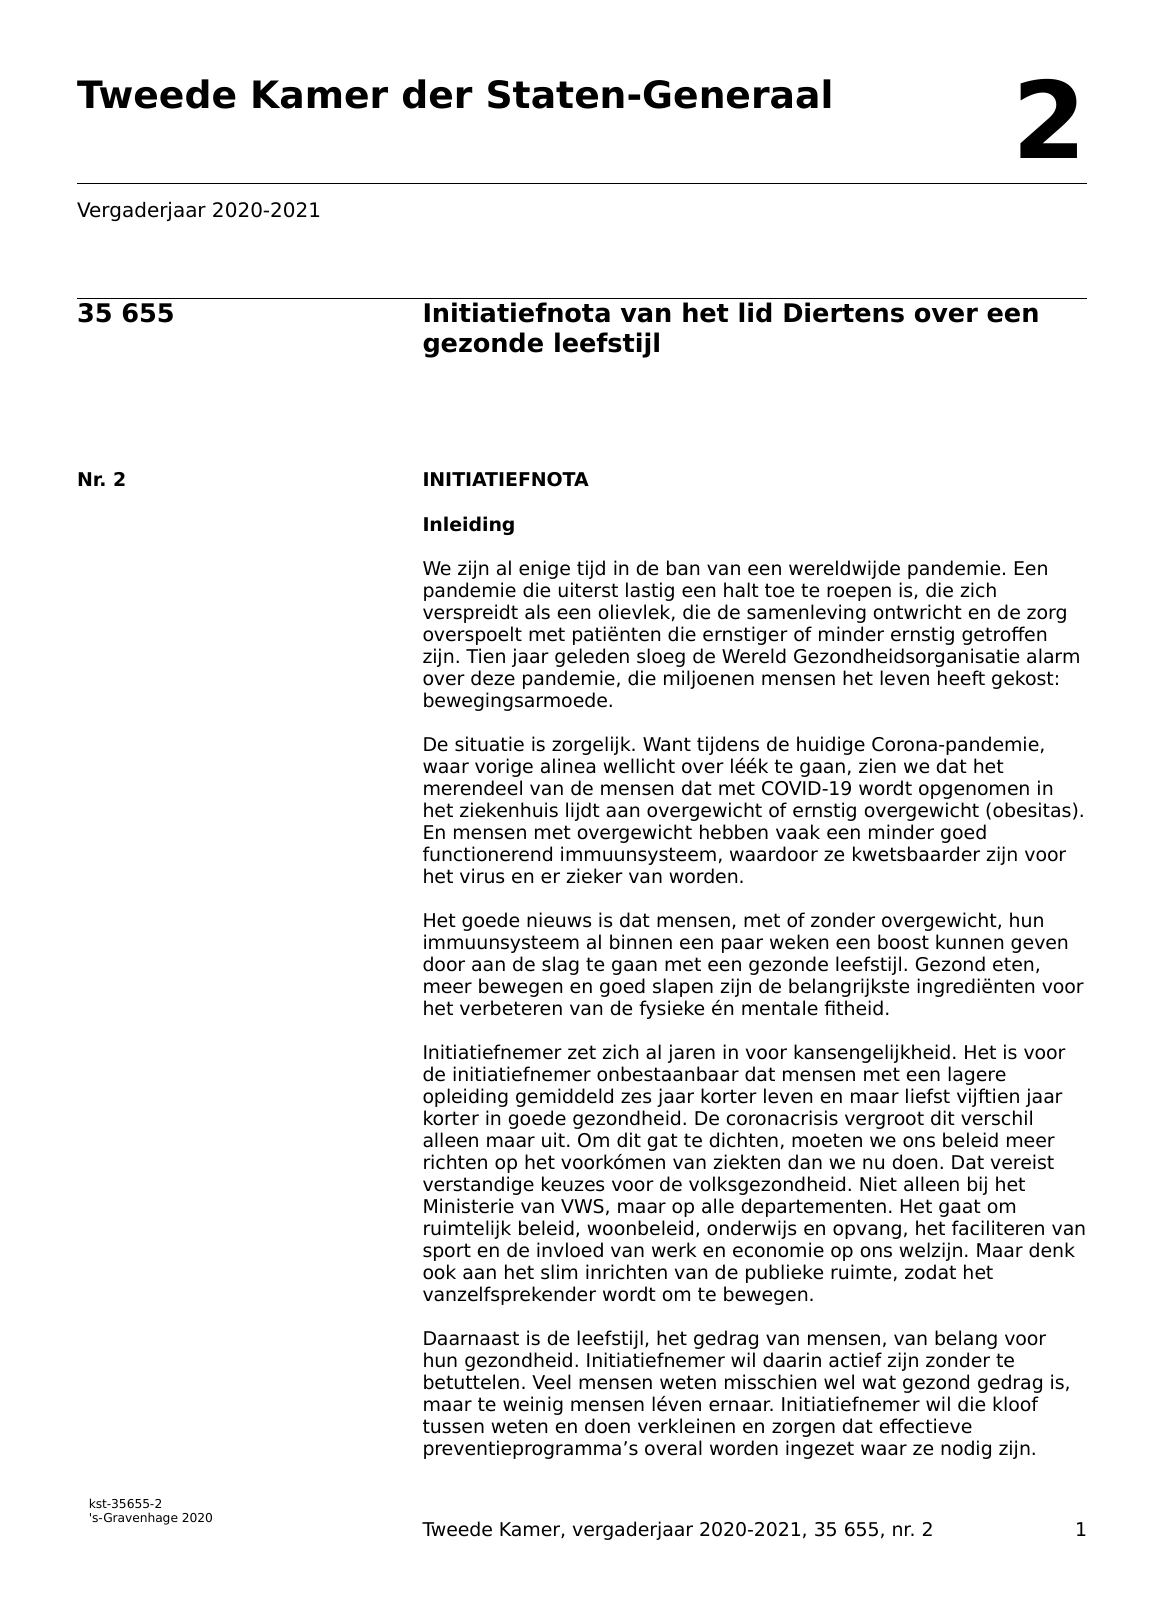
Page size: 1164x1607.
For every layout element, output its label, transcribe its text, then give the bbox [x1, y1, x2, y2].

subtitle 35 655 Initiatiefnota van het lid Diertens over een gezonde leefstijl [77, 299, 1087, 358]
text Daarnaast is de leefstijl, het gedrag van mensen, van belang voor hun gezondheid. Initiatiefnemer wil daarin actief zijn zonder te betuttelen. Veel mensen weten misschien wel wat gezond gedrag is, maar te weinig mensen léven ernaar. Initiatiefnemer wil die kloof tussen weten en doen verkleinen en zorgen dat effectieve preventieprogramma’s overal worden ingezet waar ze nodig zijn. [422, 1328, 1087, 1460]
subtitle Inleiding [422, 513, 1087, 536]
table_header 2 [886, 59, 1087, 183]
text De situatie is zorgelijk. Want tijdens de huidige Corona-pandemie, waar vorige alinea wellicht over léék te gaan, zien we dat het merendeel van de mensen dat met COVID-19 wordt opgenomen in het ziekenhuis lijdt aan overgewicht of ernstig overgewicht (obesitas). En mensen met overgewicht hebben vaak een minder goed functionerend immuunsysteem, waardoor ze kwetsbaarder zijn voor het virus en er zieker van worden. [422, 734, 1087, 888]
table_cell Vergaderjaar 2020-2021 [77, 184, 1087, 298]
text 's-Gravenhage 2020 [88, 1511, 323, 1525]
text Het goede nieuws is dat mensen, met of zonder overgewicht, hun immuunsysteem al binnen een paar weken een boost kunnen geven door aan de slag te gaan met een gezonde leefstijl. Gezond eten, meer bewegen en goed slapen zijn de belangrijkste ingrediënten voor het verbeteren van de fysieke én mentale fitheid. [422, 910, 1087, 1020]
table_header Tweede Kamer der Staten-Generaal [77, 59, 886, 183]
subtitle Nr. 2 INITIATIEFNOTA [77, 469, 1087, 491]
text kst-35655-2 [88, 1497, 323, 1511]
text Initiatiefnemer zet zich al jaren in voor kansengelijkheid. Het is voor de initiatiefnemer onbestaanbaar dat mensen met een lagere opleiding gemiddeld zes jaar korter leven en maar liefst vijftien jaar korter in goede gezondheid. De coronacrisis vergroot dit verschil alleen maar uit. Om dit gat te dichten, moeten we ons beleid meer richten op het voorkómen van ziekten dan we nu doen. Dat vereist verstandige keuzes voor de volksgezondheid. Niet alleen bij het Ministerie van VWS, maar op alle departementen. Het gaat om ruimtelijk beleid, woonbeleid, onderwijs en opvang, het faciliteren van sport en de invloed van werk en economie op ons welzijn. Maar denk ook aan het slim inrichten van de publieke ruimte, zodat het vanzelfsprekender wordt om te bewegen. [422, 1042, 1087, 1306]
text We zijn al enige tijd in de ban van een wereldwijde pandemie. Een pandemie die uiterst lastig een halt toe te roepen is, die zich verspreidt als een olievlek, die de samenleving ontwricht en de zorg overspoelt met patiënten die ernstiger of minder ernstig getroffen zijn. Tien jaar geleden sloeg de Wereld Gezondheidsorganisatie alarm over deze pandemie, die miljoenen mensen het leven heeft gekost: bewegingsarmoede. [422, 558, 1087, 712]
